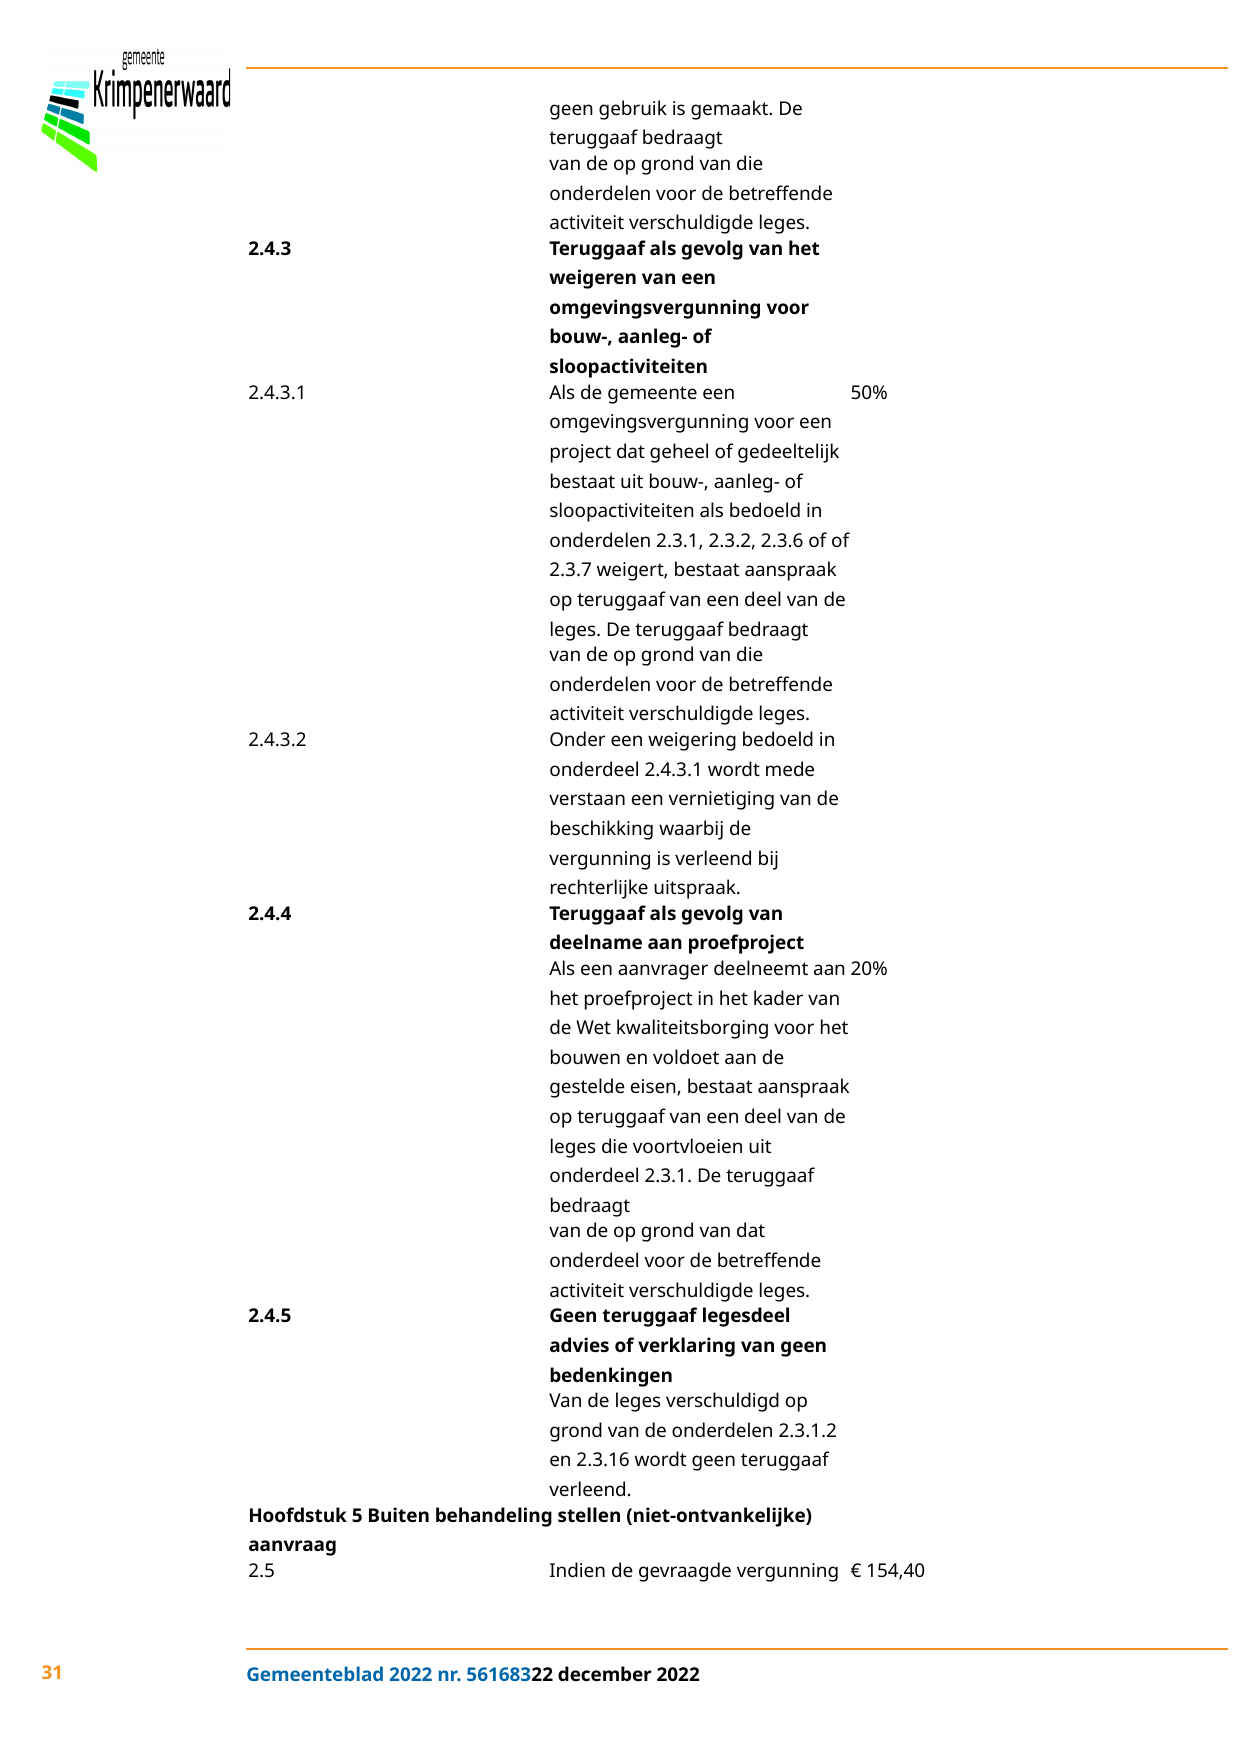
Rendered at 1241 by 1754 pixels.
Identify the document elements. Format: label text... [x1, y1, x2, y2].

table_cell [850, 235, 1152, 379]
table_cell Hoofdstuk 5 Buiten behandeling stellen (niet-ontvankelijke) aanvraag [248, 1502, 850, 1557]
table_cell Als een aanvrager deelneemt aan het proefproject in het kader van de Wet kwaliteitsborging voor het bouwen en voldoet aan de gestelde eisen, bestaat aanspraak op teruggaaf van een deel van de leges die voortvloeien uit onderdeel 2.3.1. De teruggaaf bedraagt [549, 955, 850, 1218]
table_cell van de op grond van die onderdelen voor de betreffende activiteit verschuldigde leges. [549, 641, 850, 726]
table_cell [850, 641, 1152, 726]
table_cell Van de leges verschuldigd op grond van de onderdelen 2.3.1.2 en 2.3.16 wordt geen teruggaaf verleend. [549, 1388, 850, 1502]
table_cell van de op grond van die onderdelen voor de betreffende activiteit verschuldigde leges. [549, 150, 850, 235]
table_cell [248, 150, 549, 235]
table_cell 2.5 [248, 1557, 549, 1583]
table_cell Onder een weigering bedoeld in onderdeel 2.4.3.1 wordt mede verstaan een vernietiging van de beschikking waarbij de vergunning is verleend bij rechterlijke uitspraak. [549, 726, 850, 900]
table_cell [248, 1388, 549, 1502]
table_cell [248, 955, 549, 1218]
table_cell [850, 150, 1152, 235]
table_cell [850, 95, 1152, 150]
table_cell geen gebruik is gemaakt. De teruggaaf bedraagt [549, 95, 850, 150]
table_cell [850, 900, 1152, 955]
table_cell [248, 95, 549, 150]
table_cell 2.4.3.2 [248, 726, 549, 900]
table_cell 50% [850, 379, 1152, 641]
table_cell Teruggaaf als gevolg van het weigeren van een omgevingsvergunning voor bouw-, aanleg- of sloopactiviteiten [549, 235, 850, 379]
table_cell Teruggaaf als gevolg van deelname aan proefproject [549, 900, 850, 955]
table_cell € 154,40 [850, 1557, 1152, 1583]
table_cell 2.4.3 [248, 235, 549, 379]
table_cell 2.4.3.1 [248, 379, 549, 641]
table_cell 20% [850, 955, 1152, 1218]
table_cell Geen teruggaaf legesdeel advies of verklaring van geen bedenkingen [549, 1303, 850, 1387]
table_cell [850, 1218, 1152, 1303]
table_cell 2.4.4 [248, 900, 549, 955]
table_cell van de op grond van dat onderdeel voor de betreffende activiteit verschuldigde leges. [549, 1218, 850, 1303]
table_cell [850, 1303, 1152, 1387]
table_cell [248, 641, 549, 726]
table_cell Als de gemeente een omgevingsvergunning voor een project dat geheel of gedeeltelijk bestaat uit bouw-, aanleg- of sloopactiviteiten als bedoeld in onderdelen 2.3.1, 2.3.2, 2.3.6 of of 2.3.7 weigert, bestaat aanspraak op teruggaaf van een deel van de leges. De teruggaaf bedraagt [549, 379, 850, 641]
table_cell [850, 1502, 1152, 1557]
table_cell Indien de gevraagde vergunning [549, 1557, 850, 1583]
table_cell [850, 726, 1152, 900]
table_cell [850, 1388, 1152, 1502]
table_cell [248, 1218, 549, 1303]
picture [41, 47, 231, 172]
table_cell 2.4.5 [248, 1303, 549, 1387]
